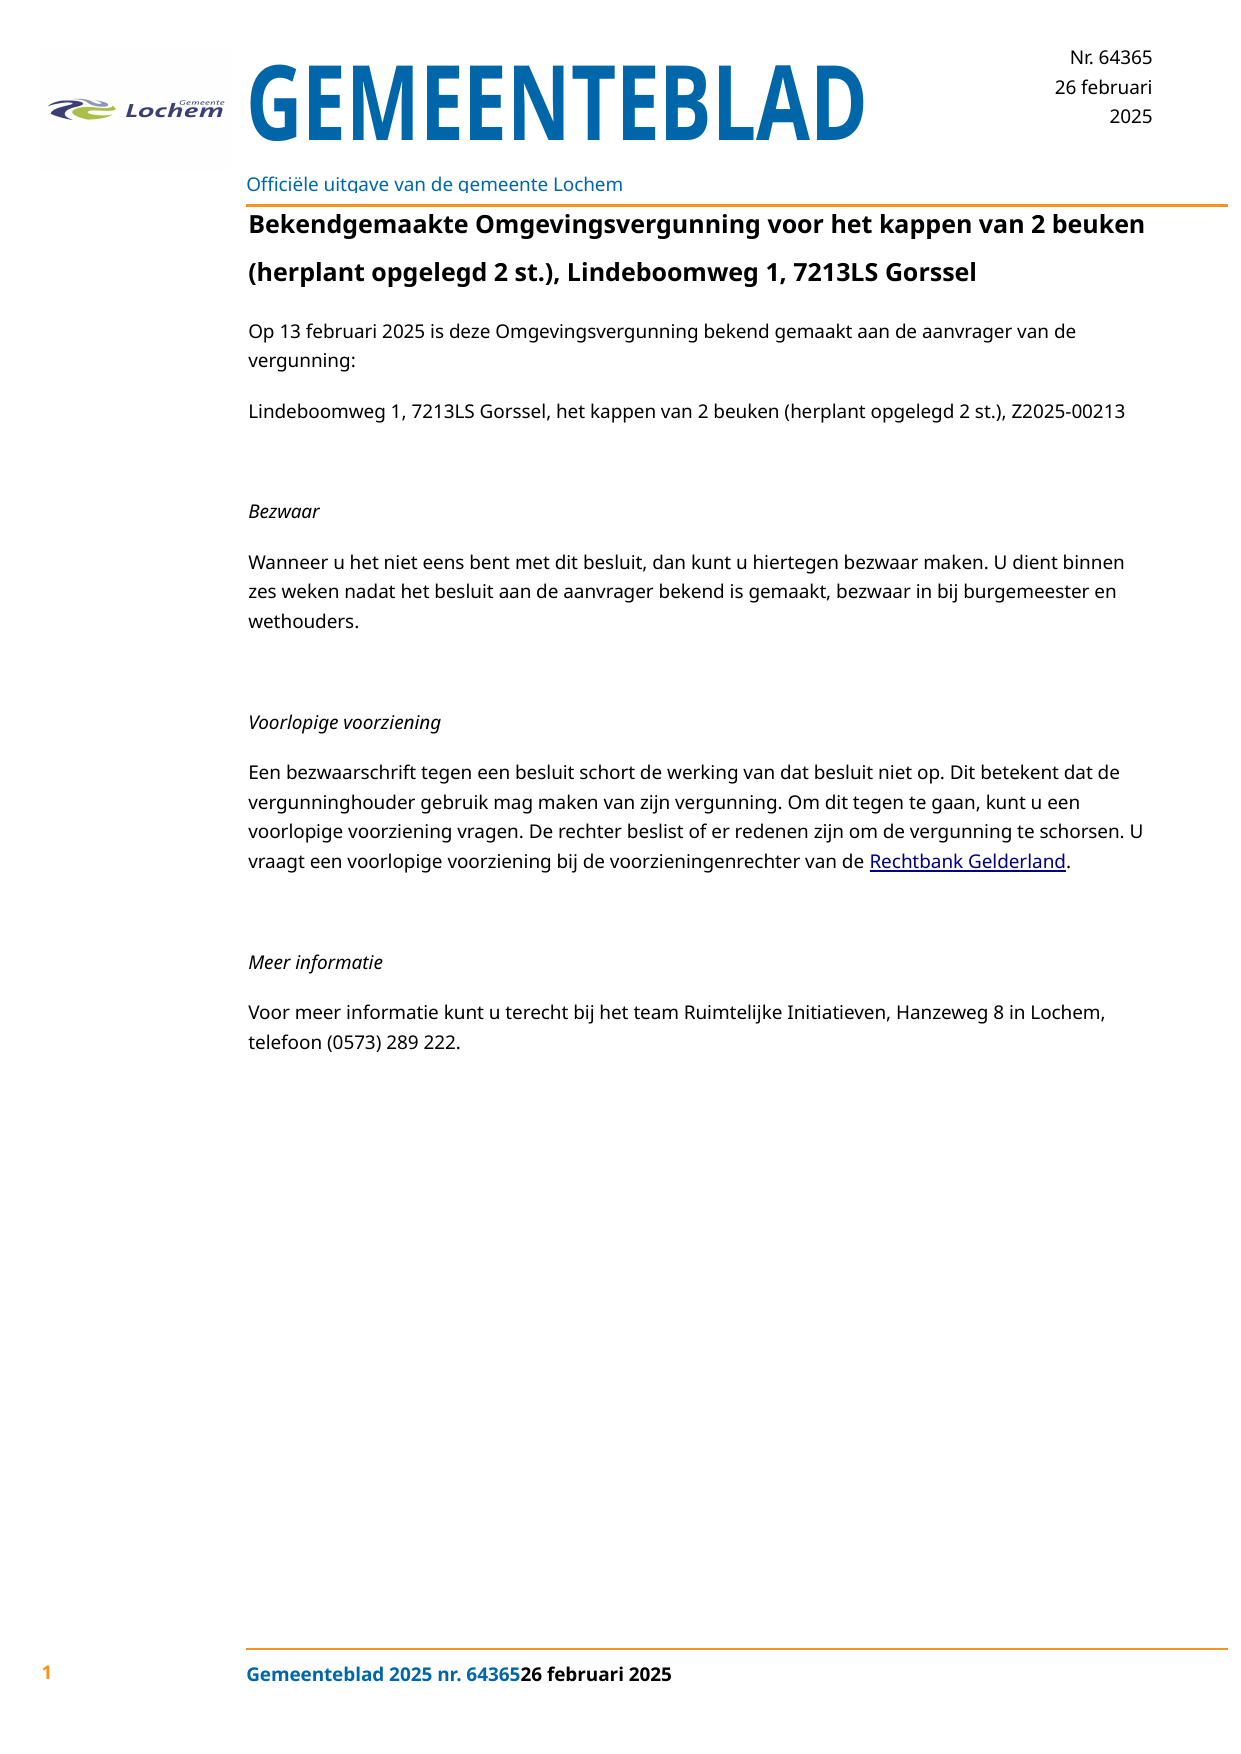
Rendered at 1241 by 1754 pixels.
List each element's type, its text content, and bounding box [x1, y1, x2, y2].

text Bekendgemaakte Omgevingsvergunning voor het kappen van 2 beuken (herplant opgelegd 2 st.), Lindeboomweg 1, 7213LS Gorssel [248, 207, 1152, 288]
text Lindeboomweg 1, 7213LS Gorssel, het kappen van 2 beuken (herplant opgelegd 2 st.), Z2025-00213 [248, 398, 1152, 424]
text Meer informatie [248, 949, 1152, 975]
picture [41, 47, 231, 172]
text Op 13 februari 2025 is deze Omgevingsvergunning bekend gemaakt aan de aanvrager van de vergunning: [248, 318, 1152, 373]
text Bezwaar [248, 499, 1152, 524]
text Een bezwaarschrift tegen een besluit schort de werking van dat besluit niet op. Dit betekent dat de vergunninghouder gebruik mag maken van zijn vergunning. Om dit tegen te gaan, kunt u een voorlopige voorziening vragen. De rechter beslist of er redenen zijn om de vergunning te schorsen. U vraagt een voorlopige voorziening bij de voorzieningenrechter van de Rechtbank Gelderland. [248, 759, 1152, 874]
text Wanneer u het niet eens bent met dit besluit, dan kunt u hiertegen bezwaar maken. U dient binnen zes weken nadat het besluit aan de aanvrager bekend is gemaakt, bezwaar in bij burgemeester en wethouders. [248, 549, 1152, 634]
text Voorlopige voorziening [248, 709, 1152, 735]
text Voor meer informatie kunt u terecht bij het team Ruimtelijke Initiatieven, Hanzeweg 8 in Lochem, telefoon (0573) 289 222. [248, 999, 1152, 1055]
